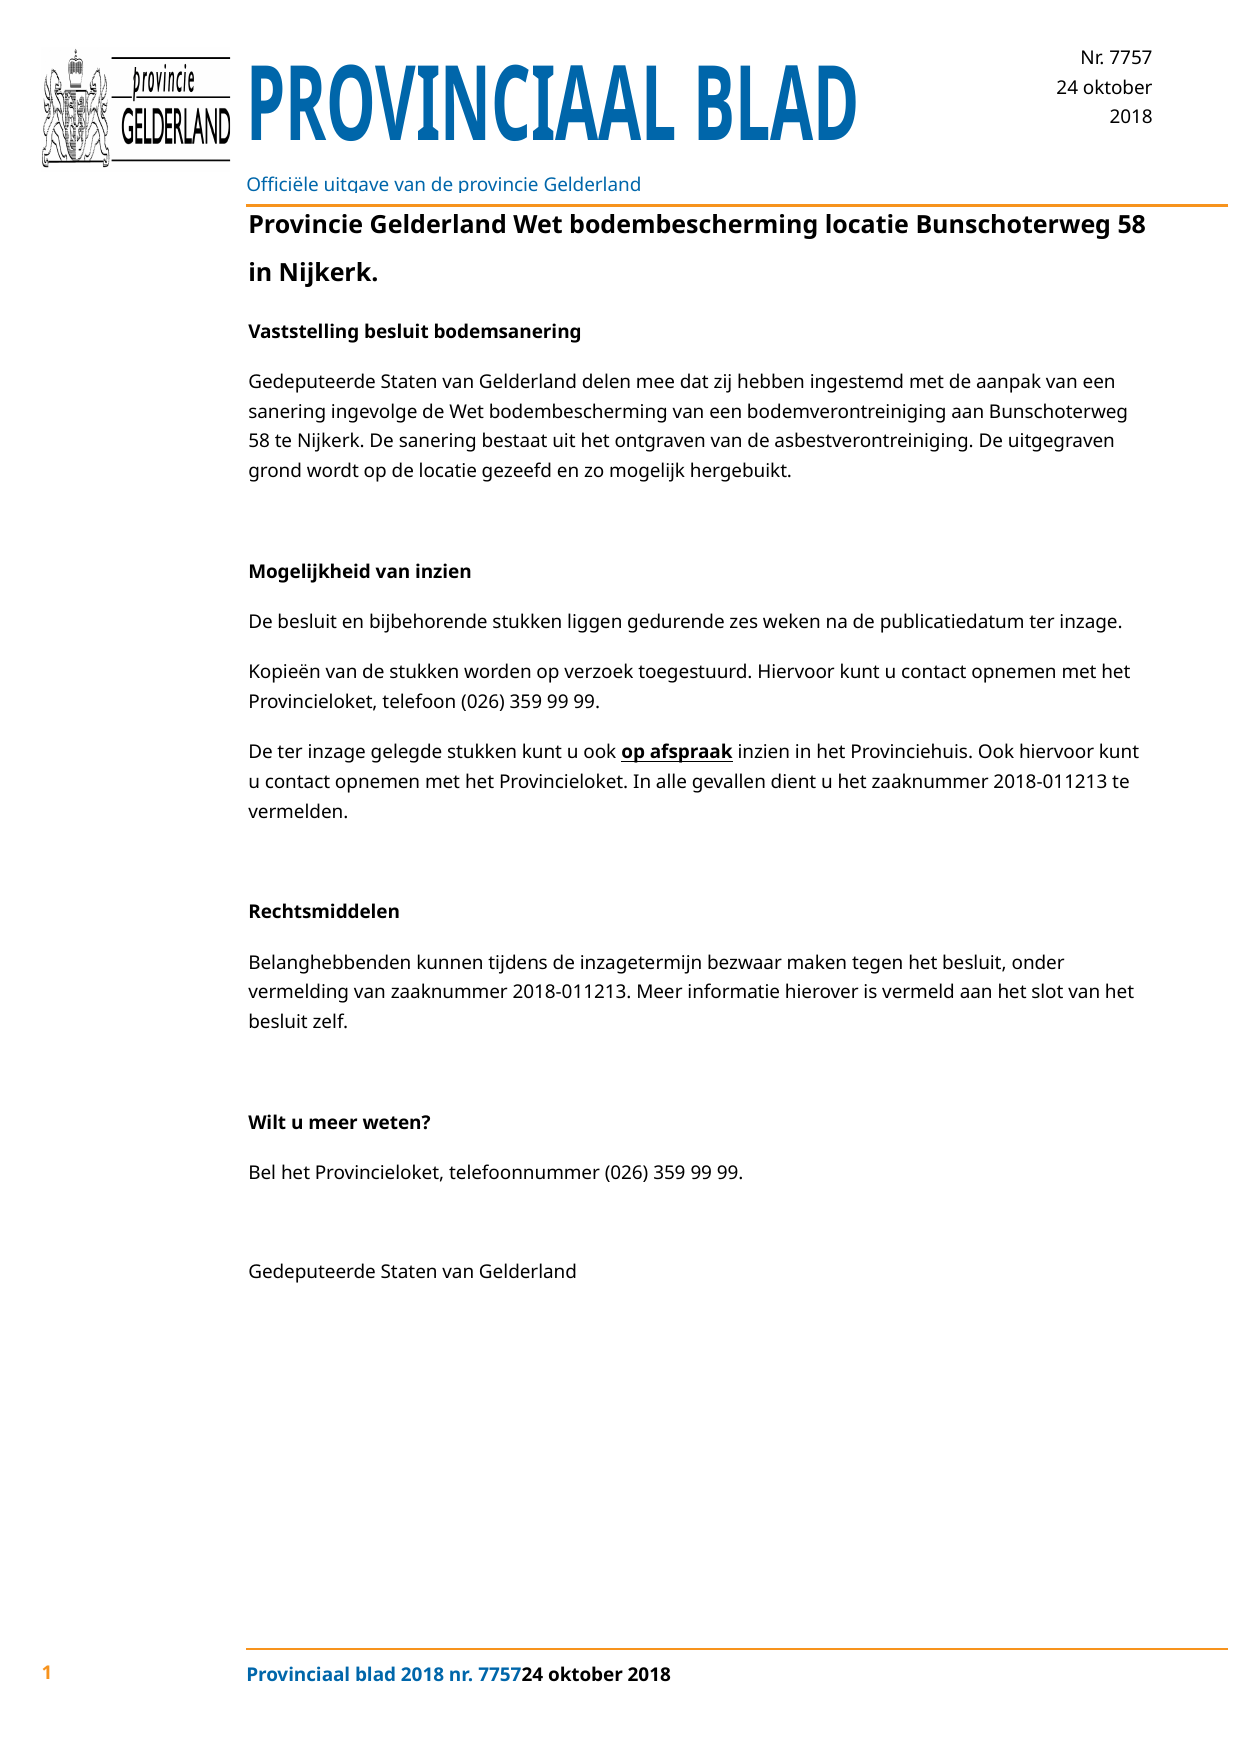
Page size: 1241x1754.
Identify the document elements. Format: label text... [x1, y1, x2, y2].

text Gedeputeerde Staten van Gelderland [248, 1258, 1152, 1283]
text De ter inzage gelegde stukken kunt u ook op afspraak inzien in het Provinciehuis. Ook hiervoor kunt u contact opnemen met het Provincieloket. In alle gevallen dient u het zaaknummer 2018-011213 te vermelden. [248, 739, 1152, 824]
text Kopieën van de stukken worden op verzoek toegestuurd. Hiervoor kunt u contact opnemen met het Provincieloket, telefoon (026) 359 99 99. [248, 659, 1152, 714]
text Vaststelling besluit bodemsanering [248, 318, 1152, 344]
text Rechtsmiddelen [248, 899, 1152, 924]
text Belanghebbenden kunnen tijdens de inzagetermijn bezwaar maken tegen het besluit, onder vermelding van zaaknummer 2018-011213. Meer informatie hierover is vermeld aan het slot van het besluit zelf. [248, 949, 1152, 1034]
text Provincie Gelderland Wet bodembescherming locatie Bunschoterweg 58 in Nijkerk. [248, 207, 1152, 288]
picture [41, 47, 231, 172]
text Wilt u meer weten? [248, 1109, 1152, 1135]
text Mogelijkheid van inzien [248, 558, 1152, 584]
text De besluit en bijbehorende stukken liggen gedurende zes weken na de publicatiedatum ter inzage. [248, 608, 1152, 634]
text Bel het Provincieloket, telefoonnummer (026) 359 99 99. [248, 1159, 1152, 1185]
text Gedeputeerde Staten van Gelderland delen mee dat zij hebben ingestemd met de aanpak van een sanering ingevolge de Wet bodembescherming van een bodemverontreiniging aan Bunschoterweg 58 te Nijkerk. De sanering bestaat uit het ontgraven van de asbestverontreiniging. De uitgegraven grond wordt op de locatie gezeefd en zo mogelijk hergebuikt. [248, 368, 1152, 483]
